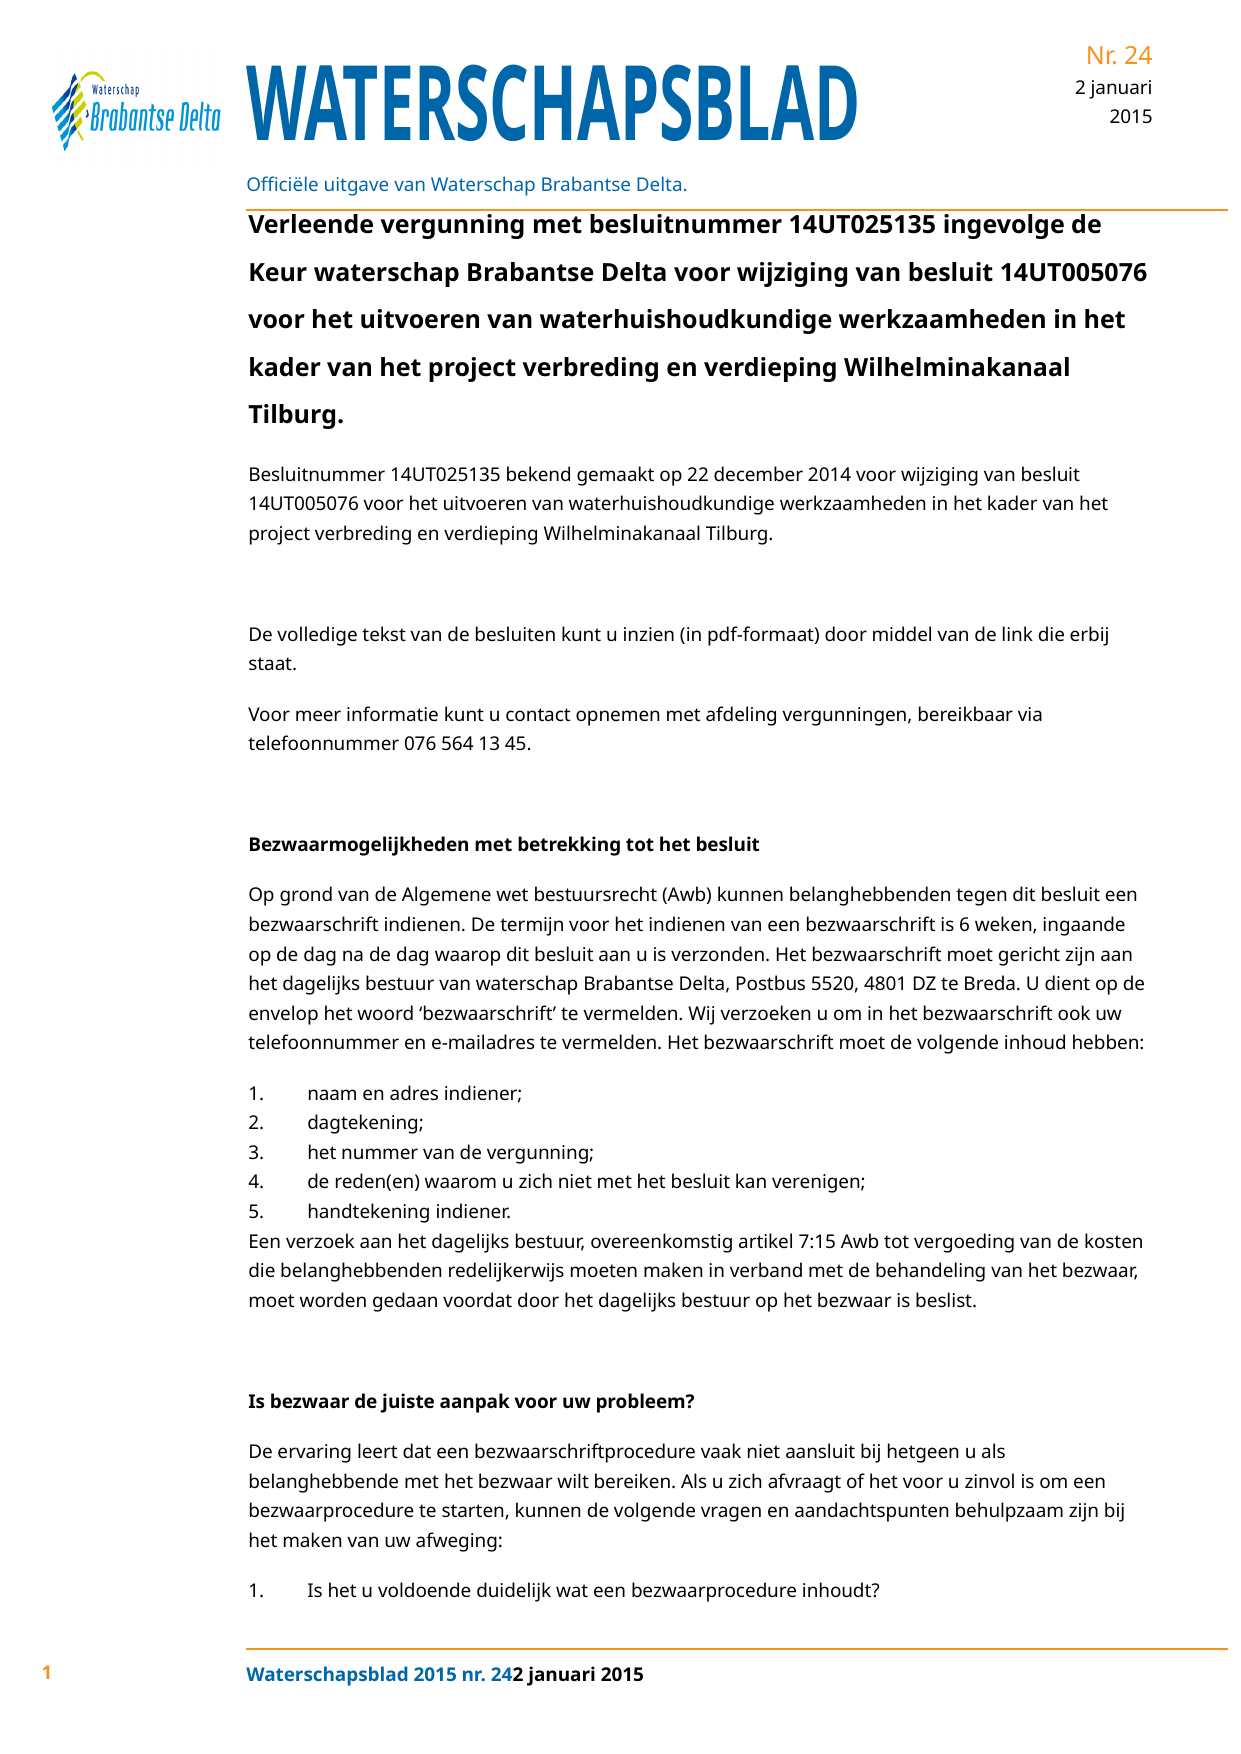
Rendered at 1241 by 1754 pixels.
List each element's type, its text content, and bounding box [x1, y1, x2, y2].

text De ervaring leert dat een bezwaarschriftprocedure vaak niet aansluit bij hetgeen u als belanghebbende met het bezwaar wilt bereiken. Als u zich afvraagt of het voor u zinvol is om een bezwaarprocedure te starten, kunnen de volgende vragen en aandachtspunten behulpzaam zijn bij het maken van uw afweging: [248, 1438, 1152, 1553]
list handtekening indiener. [248, 1198, 1152, 1224]
text Verleende vergunning met besluitnummer 14UT025135 ingevolge de Keur waterschap Brabantse Delta voor wijziging van besluit 14UT005076 voor het uitvoeren van waterhuishoudkundige werkzaamheden in het kader van het project verbreding en verdieping Wilhelminakanaal Tilburg. [248, 211, 1152, 431]
text Is bezwaar de juiste aanpak voor uw probleem? [248, 1388, 1152, 1413]
list de reden(en) waarom u zich niet met het besluit kan verenigen; [248, 1169, 1152, 1194]
text Op grond van de Algemene wet bestuursrecht (Awb) kunnen belanghebbenden tegen dit besluit een bezwaarschrift indienen. De termijn voor het indienen van een bezwaarschrift is 6 weken, ingaande op de dag na de dag waarop dit besluit aan u is verzonden. Het bezwaarschrift moet gericht zijn aan het dagelijks bestuur van waterschap Brabantse Delta, Postbus 5520, 4801 DZ te Breda. U dient op de envelop het woord ‘bezwaarschrift’ te vermelden. Wij verzoeken u om in het bezwaarschrift ook uw telefoonnummer en e‑mailadres te vermelden. Het bezwaarschrift moet de volgende inhoud hebben: [248, 882, 1152, 1055]
text De volledige tekst van de besluiten kunt u inzien (in pdf-formaat) door middel van de link die erbij staat. [248, 621, 1152, 676]
text Een verzoek aan het dagelijks bestuur, overeenkomstig artikel 7:15 Awb tot vergoeding van de kosten die belanghebbenden redelijkerwijs moeten maken in verband met de behandeling van het bezwaar, moet worden gedaan voordat door het dagelijks bestuur op het bezwaar is beslist. [248, 1228, 1152, 1313]
list Is het u voldoende duidelijk wat een bezwaarprocedure inhoudt? [248, 1577, 1152, 1603]
list naam en adres indiener; [248, 1080, 1152, 1106]
list dagtekening; [248, 1109, 1152, 1135]
text Bezwaarmogelijkheden met betrekking tot het besluit [248, 831, 1152, 857]
text Voor meer informatie kunt u contact opnemen met afdeling vergunningen, bereikbaar via telefoonnummer 076 564 13 45. [248, 701, 1152, 756]
picture [41, 47, 231, 172]
text Besluitnummer 14UT025135 bekend gemaakt op 22 december 2014 voor wijziging van besluit 14UT005076 voor het uitvoeren van waterhuishoudkundige werkzaamheden in het kader van het project verbreding en verdieping Wilhelminakanaal Tilburg. [248, 461, 1152, 546]
list het nummer van de vergunning; [248, 1139, 1152, 1165]
